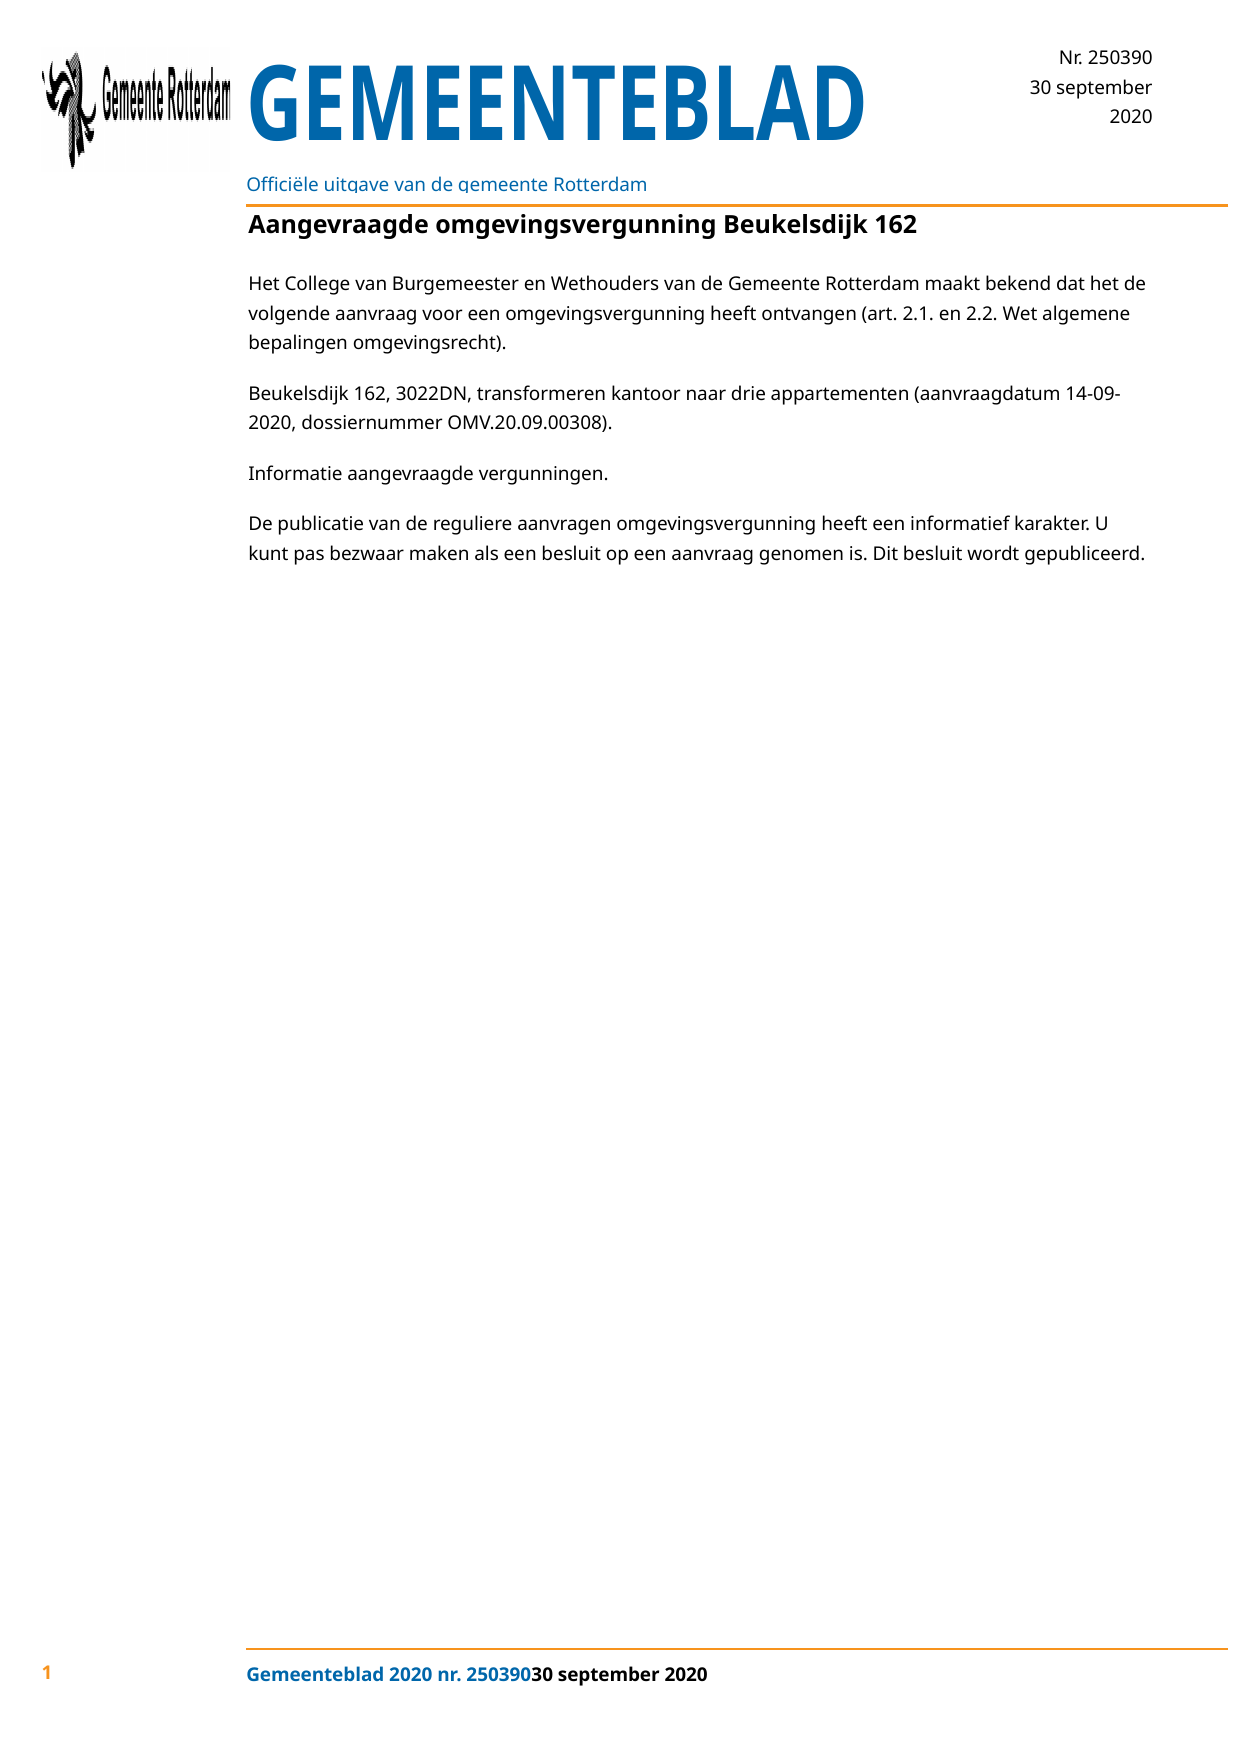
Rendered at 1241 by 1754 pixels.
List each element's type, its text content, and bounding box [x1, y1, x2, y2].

text Beukelsdijk 162, 3022DN, transformeren kantoor naar drie appartementen (aanvraagdatum 14-09-2020, dossiernummer OMV.20.09.00308). [248, 380, 1152, 435]
text Informatie aangevraagde vergunningen. [248, 460, 1152, 486]
text De publicatie van de reguliere aanvragen omgevingsvergunning heeft een informatief karakter. U kunt pas bezwaar maken als een besluit op een aanvraag genomen is. Dit besluit wordt gepubliceerd. [248, 510, 1152, 566]
text Aangevraagde omgevingsvergunning Beukelsdijk 162 [248, 207, 1152, 241]
text Het College van Burgemeester en Wethouders van de Gemeente Rotterdam maakt bekend dat het de volgende aanvraag voor een omgevingsvergunning heeft ontvangen (art. 2.1. en 2.2. Wet algemene bepalingen omgevingsrecht). [248, 270, 1152, 355]
picture [41, 47, 231, 172]
